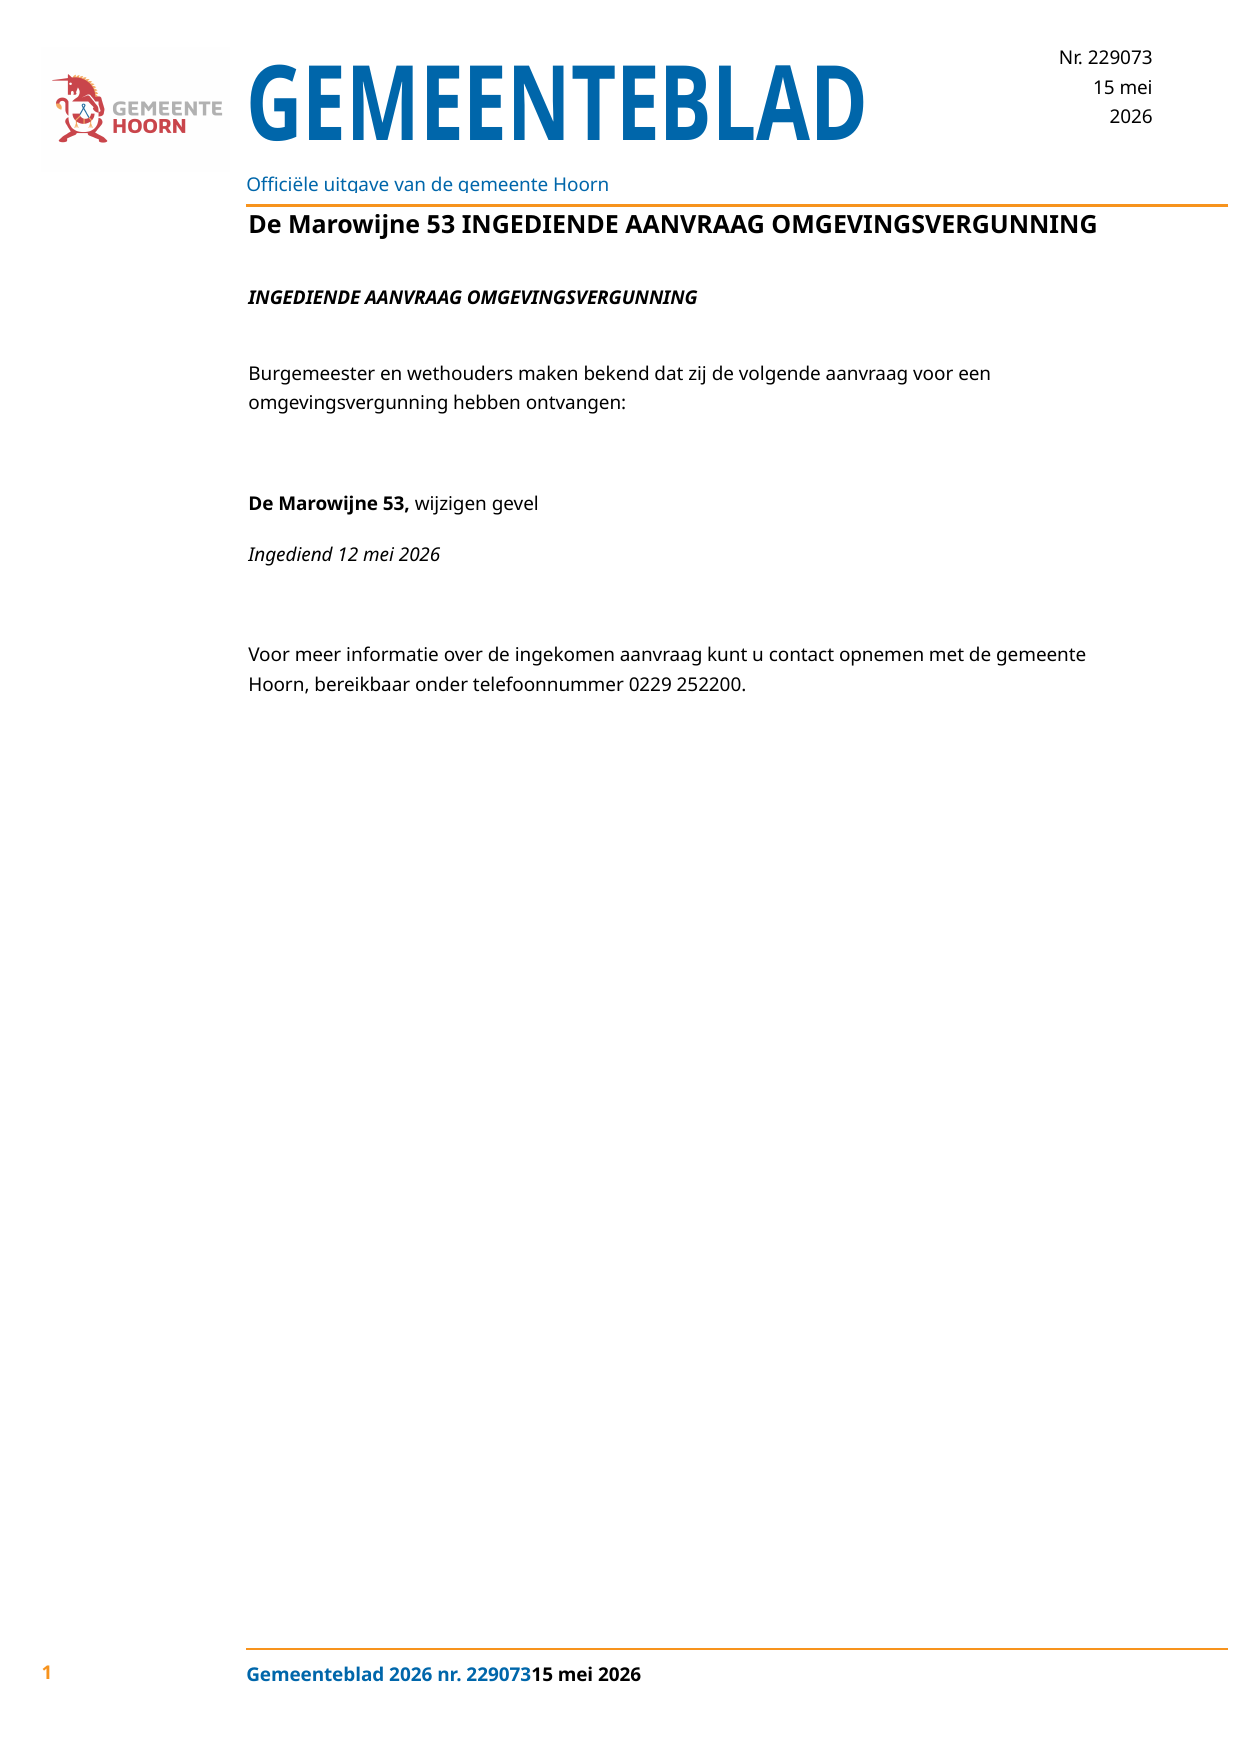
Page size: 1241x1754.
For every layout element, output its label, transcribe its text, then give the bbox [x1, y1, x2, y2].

text De Marowijne 53, wijzigen gevel [248, 490, 1152, 516]
text Burgemeester en wethouders maken bekend dat zij de volgende aanvraag voor een omgevingsvergunning hebben ontvangen: [248, 360, 1152, 415]
text Voor meer informatie over de ingekomen aanvraag kunt u contact opnemen met de gemeente Hoorn, bereikbaar onder telefoonnummer 0229 252200. [248, 642, 1152, 697]
picture [41, 47, 231, 172]
text Ingediend 12 mei 2026 [248, 541, 1152, 567]
text INGEDIENDE AANVRAAG OMGEVINGSVERGUNNING [248, 284, 1152, 309]
text De Marowijne 53 INGEDIENDE AANVRAAG OMGEVINGSVERGUNNING [248, 207, 1152, 241]
